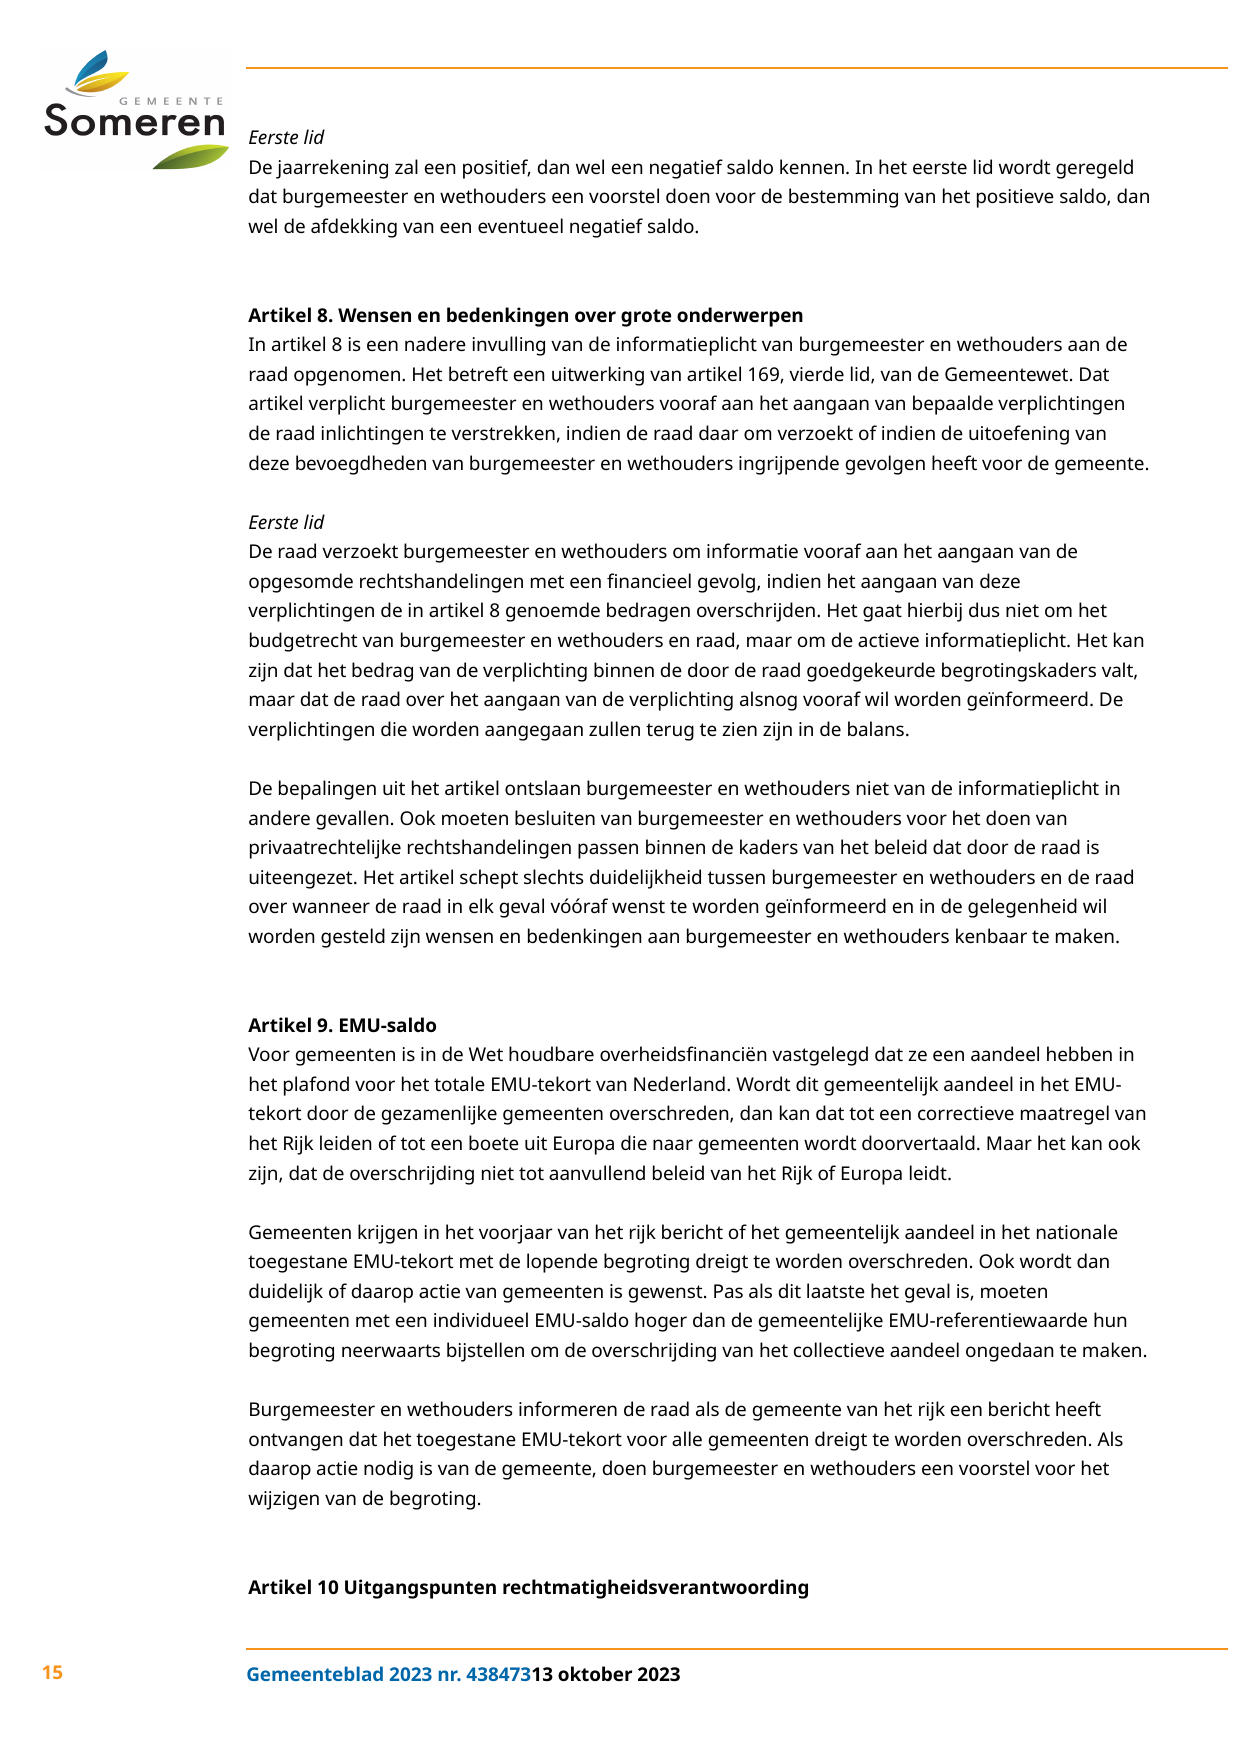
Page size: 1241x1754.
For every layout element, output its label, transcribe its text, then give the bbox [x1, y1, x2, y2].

text Burgemeester en wethouders informeren de raad als de gemeente van het rijk een bericht heeft ontvangen dat het toegestane EMU-tekort voor alle gemeenten dreigt te worden overschreden. Als daarop actie nodig is van de gemeente, doen burgemeester en wethouders een voorstel voor het wijzigen van de begroting. [248, 1396, 1152, 1511]
text Eerste lid [248, 509, 1152, 535]
text De jaarrekening zal een positief, dan wel een negatief saldo kennen. In het eerste lid wordt geregeld dat burgemeester en wethouders een voorstel doen voor de bestemming van het positieve saldo, dan wel de afdekking van een eventueel negatief saldo. [248, 154, 1152, 239]
text Eerste lid [248, 124, 1152, 150]
text Artikel 10 Uitgangspunten rechtmatigheidsverantwoording [248, 1574, 1152, 1600]
text De bepalingen uit het artikel ontslaan burgemeester en wethouders niet van de informatieplicht in andere gevallen. Ook moeten besluiten van burgemeester en wethouders voor het doen van privaatrechtelijke rechtshandelingen passen binnen de kaders van het beleid dat door de raad is uiteengezet. Het artikel schept slechts duidelijkheid tussen burgemeester en wethouders en de raad over wanneer de raad in elk geval vóóraf wenst te worden geïnformeerd en in de gelegenheid wil worden gesteld zijn wensen en bedenkingen aan burgemeester en wethouders kenbaar te maken. [248, 775, 1152, 949]
text Gemeenten krijgen in het voorjaar van het rijk bericht of het gemeentelijk aandeel in het nationale toegestane EMU-tekort met de lopende begroting dreigt te worden overschreden. Ook wordt dan duidelijk of daarop actie van gemeenten is gewenst. Pas als dit laatste het geval is, moeten gemeenten met een individueel EMU-saldo hoger dan de gemeentelijke EMU-referentiewaarde hun begroting neerwaarts bijstellen om de overschrijding van het collectieve aandeel ongedaan te maken. [248, 1219, 1152, 1363]
text Artikel 9. EMU-saldo [248, 1012, 1152, 1038]
text Voor gemeenten is in de Wet houdbare overheidsfinanciën vastgelegd dat ze een aandeel hebben in het plafond voor het totale EMU-tekort van Nederland. Wordt dit gemeentelijk aandeel in het EMU-tekort door de gezamenlijke gemeenten overschreden, dan kan dat tot een correctieve maatregel van het Rijk leiden of tot een boete uit Europa die naar gemeenten wordt doorvertaald. Maar het kan ook zijn, dat de overschrijding niet tot aanvullend beleid van het Rijk of Europa leidt. [248, 1041, 1152, 1186]
text In artikel 8 is een nadere invulling van de informatieplicht van burgemeester en wethouders aan de raad opgenomen. Het betreft een uitwerking van artikel 169, vierde lid, van de Gemeentewet. Dat artikel verplicht burgemeester en wethouders vooraf aan het aangaan van bepaalde verplichtingen de raad inlichtingen te verstrekken, indien de raad daar om verzoekt of indien de uitoefening van deze bevoegdheden van burgemeester en wethouders ingrijpende gevolgen heeft voor de gemeente. [248, 331, 1152, 476]
text Artikel 8. Wensen en bedenkingen over grote onderwerpen [248, 302, 1152, 328]
picture [41, 47, 231, 172]
text De raad verzoekt burgemeester en wethouders om informatie vooraf aan het aangaan van de opgesomde rechtshandelingen met een financieel gevolg, indien het aangaan van deze verplichtingen de in artikel 8 genoemde bedragen overschrijden. Het gaat hierbij dus niet om het budgetrecht van burgemeester en wethouders en raad, maar om de actieve informatieplicht. Het kan zijn dat het bedrag van de verplichting binnen de door de raad goedgekeurde begrotingskaders valt, maar dat de raad over het aangaan van de verplichting alsnog vooraf wil worden geïnformeerd. De verplichtingen die worden aangegaan zullen terug te zien zijn in de balans. [248, 538, 1152, 742]
